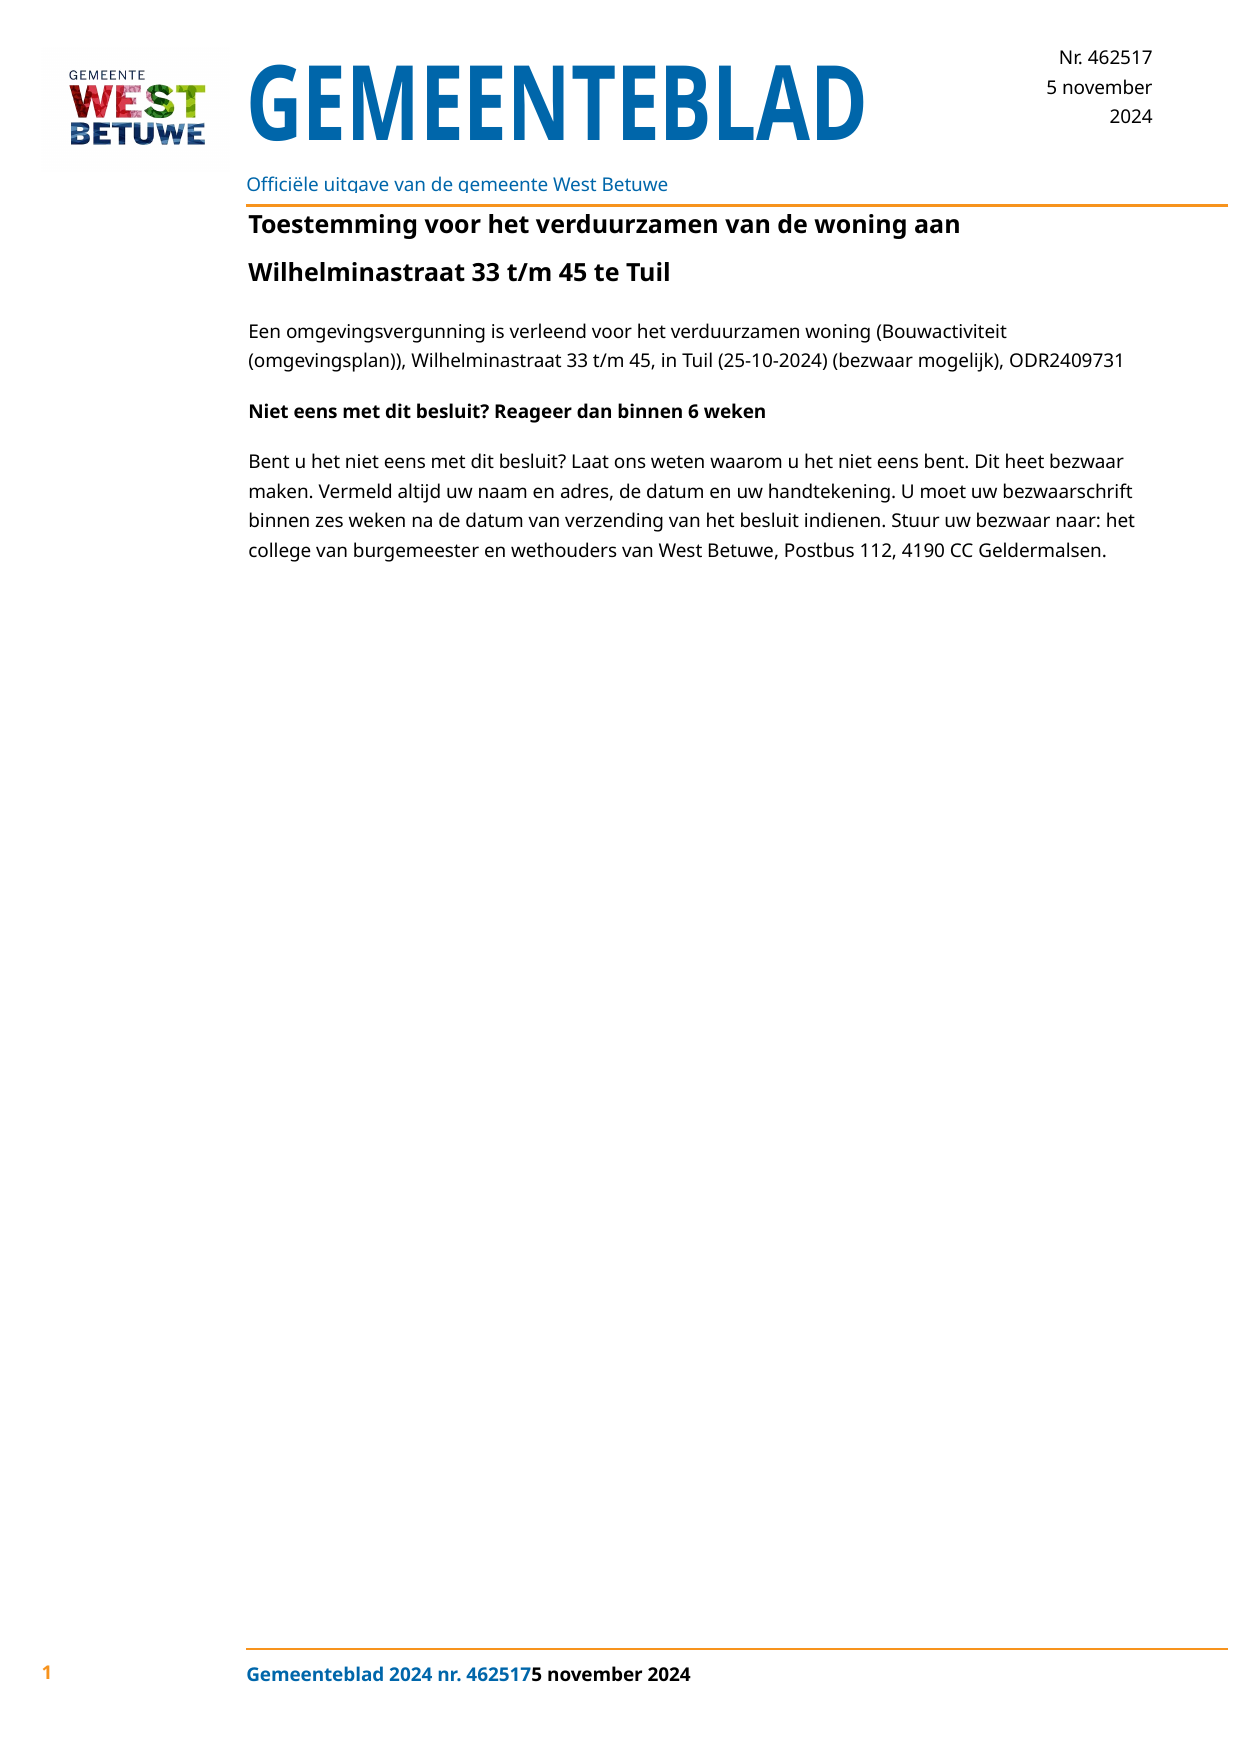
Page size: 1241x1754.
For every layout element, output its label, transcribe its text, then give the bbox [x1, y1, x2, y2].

text Bent u het niet eens met dit besluit? Laat ons weten waarom u het niet eens bent. Dit heet bezwaar maken. Vermeld altijd uw naam en adres, de datum en uw handtekening. U moet uw bezwaarschrift binnen zes weken na de datum van verzending van het besluit indienen. Stuur uw bezwaar naar: het college van burgemeester en wethouders van West Betuwe, Postbus 112, 4190 CC Geldermalsen. [248, 448, 1152, 563]
text Toestemming voor het verduurzamen van de woning aan Wilhelminastraat 33 t/m 45 te Tuil [248, 207, 1152, 288]
picture [41, 47, 231, 172]
text Niet eens met dit besluit? Reageer dan binnen 6 weken [248, 398, 1152, 424]
text Een omgevingsvergunning is verleend voor het verduurzamen woning (Bouwactiviteit (omgevingsplan)), Wilhelminastraat 33 t/m 45, in Tuil (25-10-2024) (bezwaar mogelijk), ODR2409731 [248, 318, 1152, 373]
